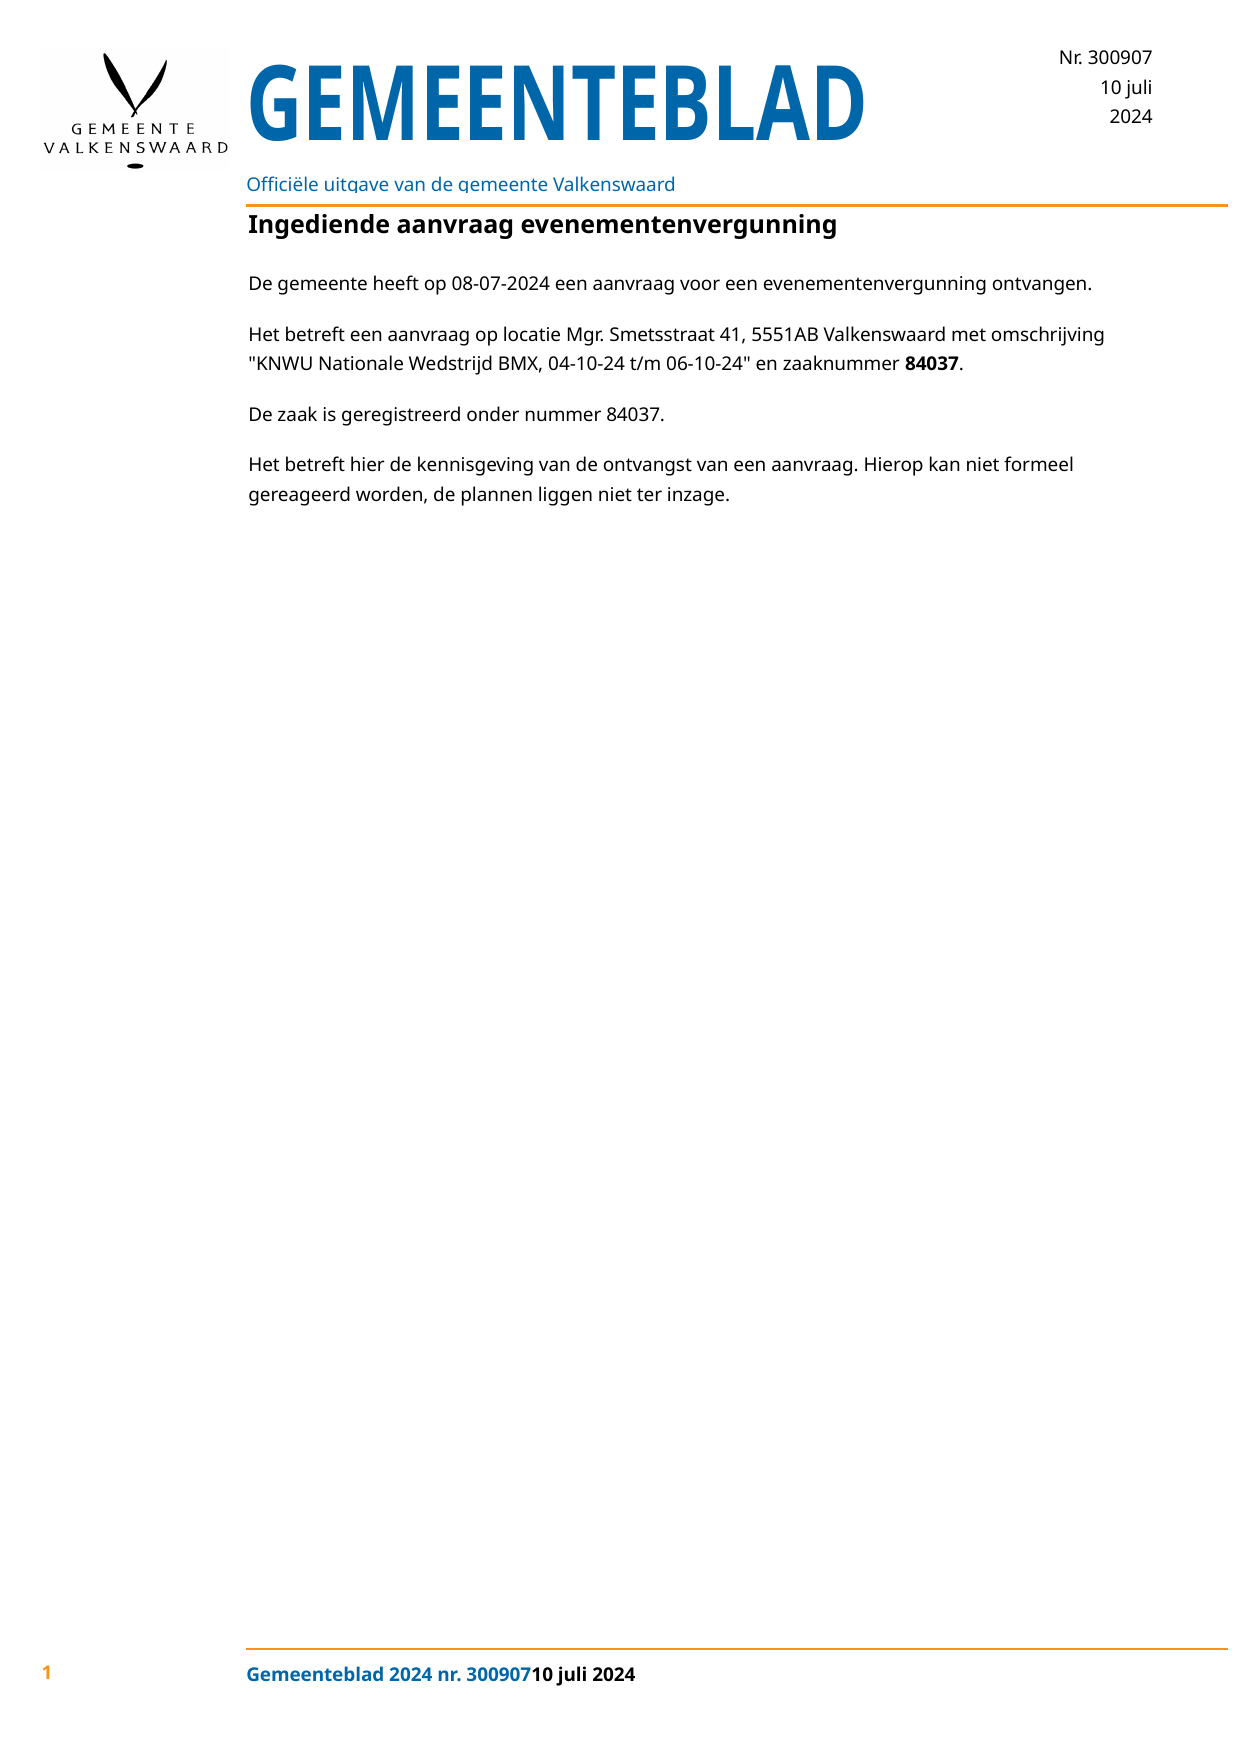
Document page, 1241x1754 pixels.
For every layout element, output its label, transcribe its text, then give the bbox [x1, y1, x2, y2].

picture [41, 47, 231, 172]
text De zaak is geregistreerd onder nummer 84037. [248, 401, 1152, 426]
text Het betreft hier de kennisgeving van de ontvangst van een aanvraag. Hierop kan niet formeel gereageerd worden, de plannen liggen niet ter inzage. [248, 451, 1152, 506]
text Ingediende aanvraag evenementenvergunning [248, 207, 1152, 241]
text Het betreft een aanvraag op locatie Mgr. Smetsstraat 41, 5551AB Valkenswaard met omschrijving "KNWU Nationale Wedstrijd BMX, 04-10-24 t/m 06-10-24" en zaaknummer 84037. [248, 321, 1152, 376]
text De gemeente heeft op 08-07-2024 een aanvraag voor een evenementenvergunning ontvangen. [248, 270, 1152, 296]
